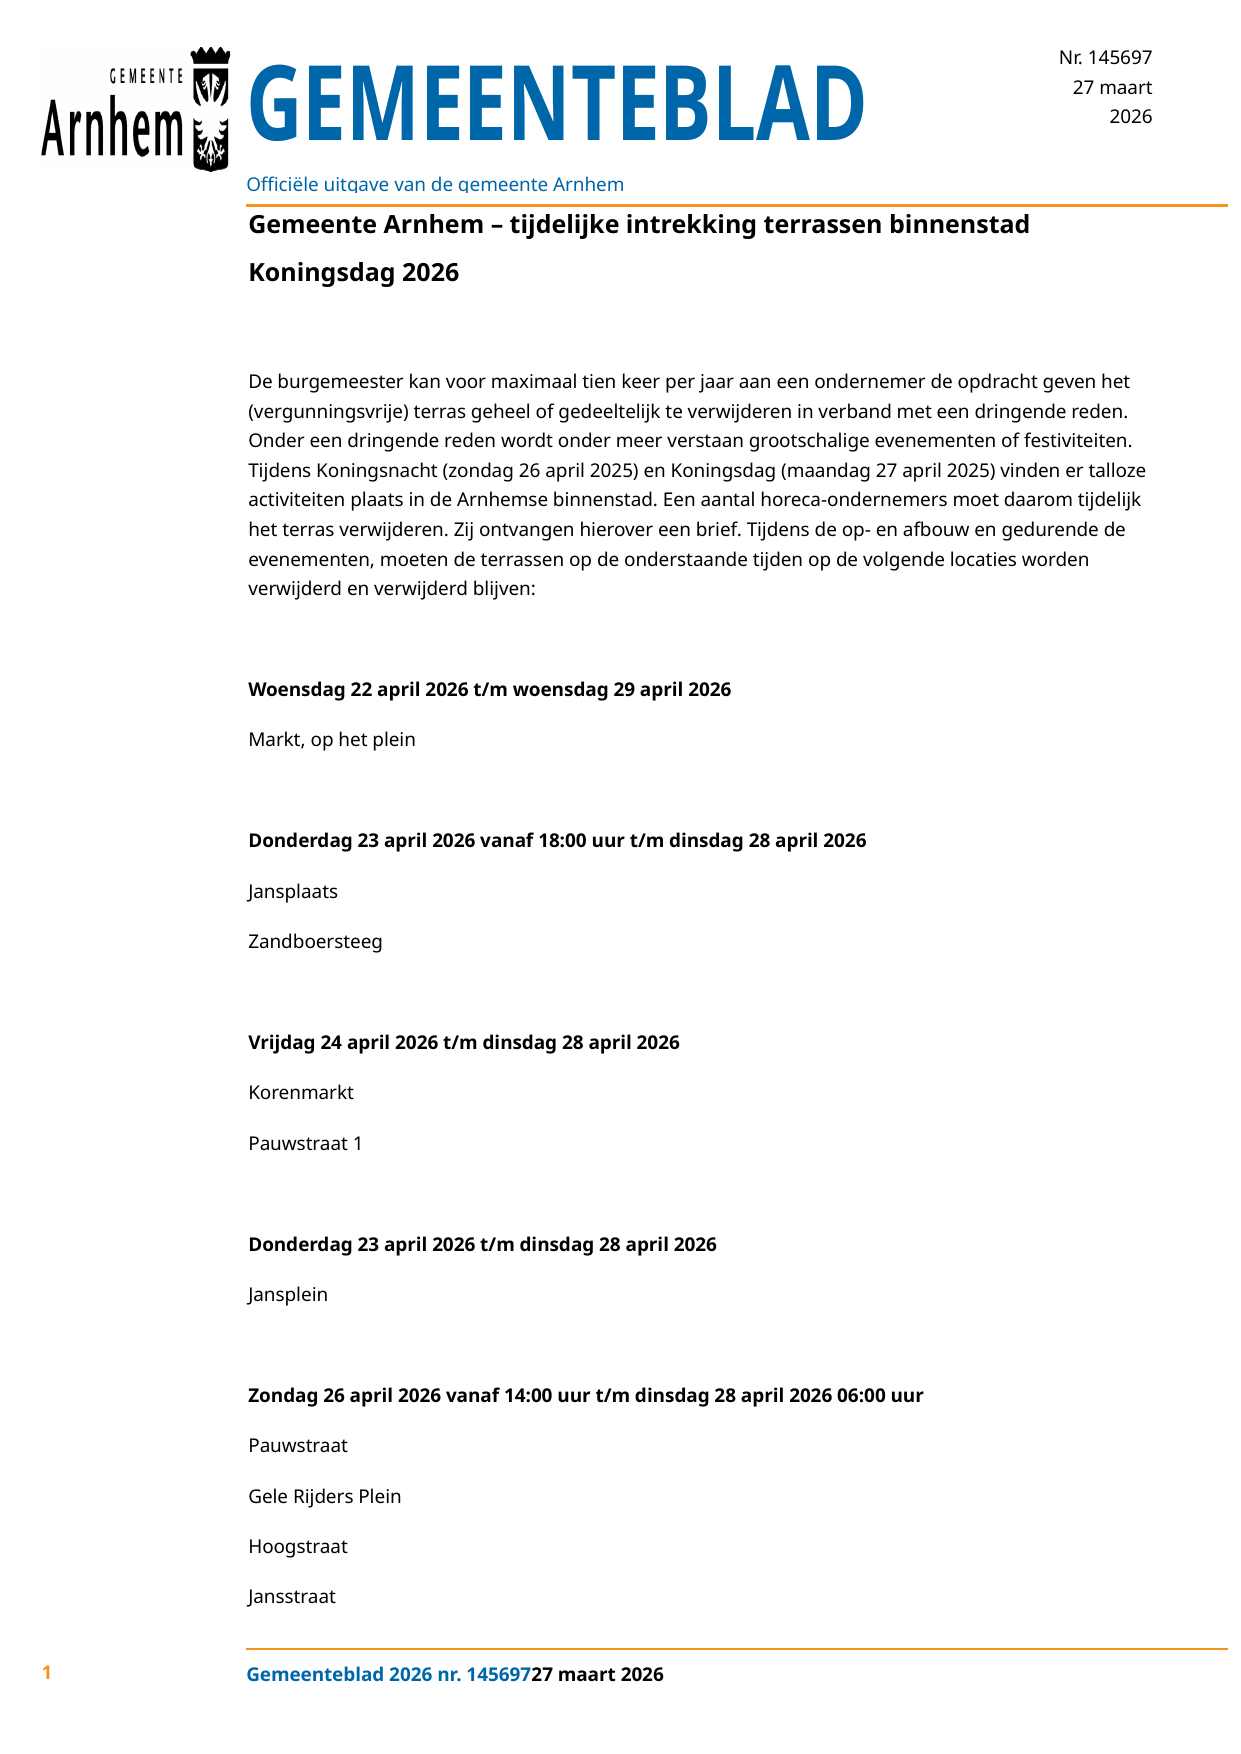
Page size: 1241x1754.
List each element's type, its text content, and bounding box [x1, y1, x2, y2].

text Donderdag 23 april 2026 vanaf 18:00 uur t/m dinsdag 28 april 2026 [248, 827, 1152, 853]
text Hoogstraat [248, 1533, 1152, 1559]
text Jansstraat [248, 1584, 1152, 1609]
text Donderdag 23 april 2026 t/m dinsdag 28 april 2026 [248, 1231, 1152, 1257]
text Markt, op het plein [248, 727, 1152, 752]
text De burgemeester kan voor maximaal tien keer per jaar aan een ondernemer de opdracht geven het (vergunningsvrije) terras geheel of gedeeltelijk te verwijderen in verband met een dringende reden. Onder een dringende reden wordt onder meer verstaan grootschalige evenementen of festiviteiten. Tijdens Koningsnacht (zondag 26 april 2025) en Koningsdag (maandag 27 april 2025) vinden er talloze activiteiten plaats in de Arnhemse binnenstad. Een aantal horeca-ondernemers moet daarom tijdelijk het terras verwijderen. Zij ontvangen hierover een brief. Tijdens de op- en afbouw en gedurende de evenementen, moeten de terrassen op de onderstaande tijden op de volgende locaties worden verwijderd en verwijderd blijven: [248, 368, 1152, 601]
picture [41, 47, 231, 172]
text Woensdag 22 april 2026 t/m woensdag 29 april 2026 [248, 676, 1152, 702]
text Pauwstraat [248, 1432, 1152, 1458]
text Jansplaats [248, 878, 1152, 904]
text Gele Rijders Plein [248, 1483, 1152, 1509]
text Gemeente Arnhem – tijdelijke intrekking terrassen binnenstad Koningsdag 2026 [248, 207, 1152, 288]
text Zondag 26 april 2026 vanaf 14:00 uur t/m dinsdag 28 april 2026 06:00 uur [248, 1382, 1152, 1408]
text Jansplein [248, 1281, 1152, 1307]
text Korenmarkt [248, 1079, 1152, 1105]
text Zandboersteeg [248, 928, 1152, 954]
text Pauwstraat 1 [248, 1130, 1152, 1156]
text Vrijdag 24 april 2026 t/m dinsdag 28 april 2026 [248, 1029, 1152, 1055]
